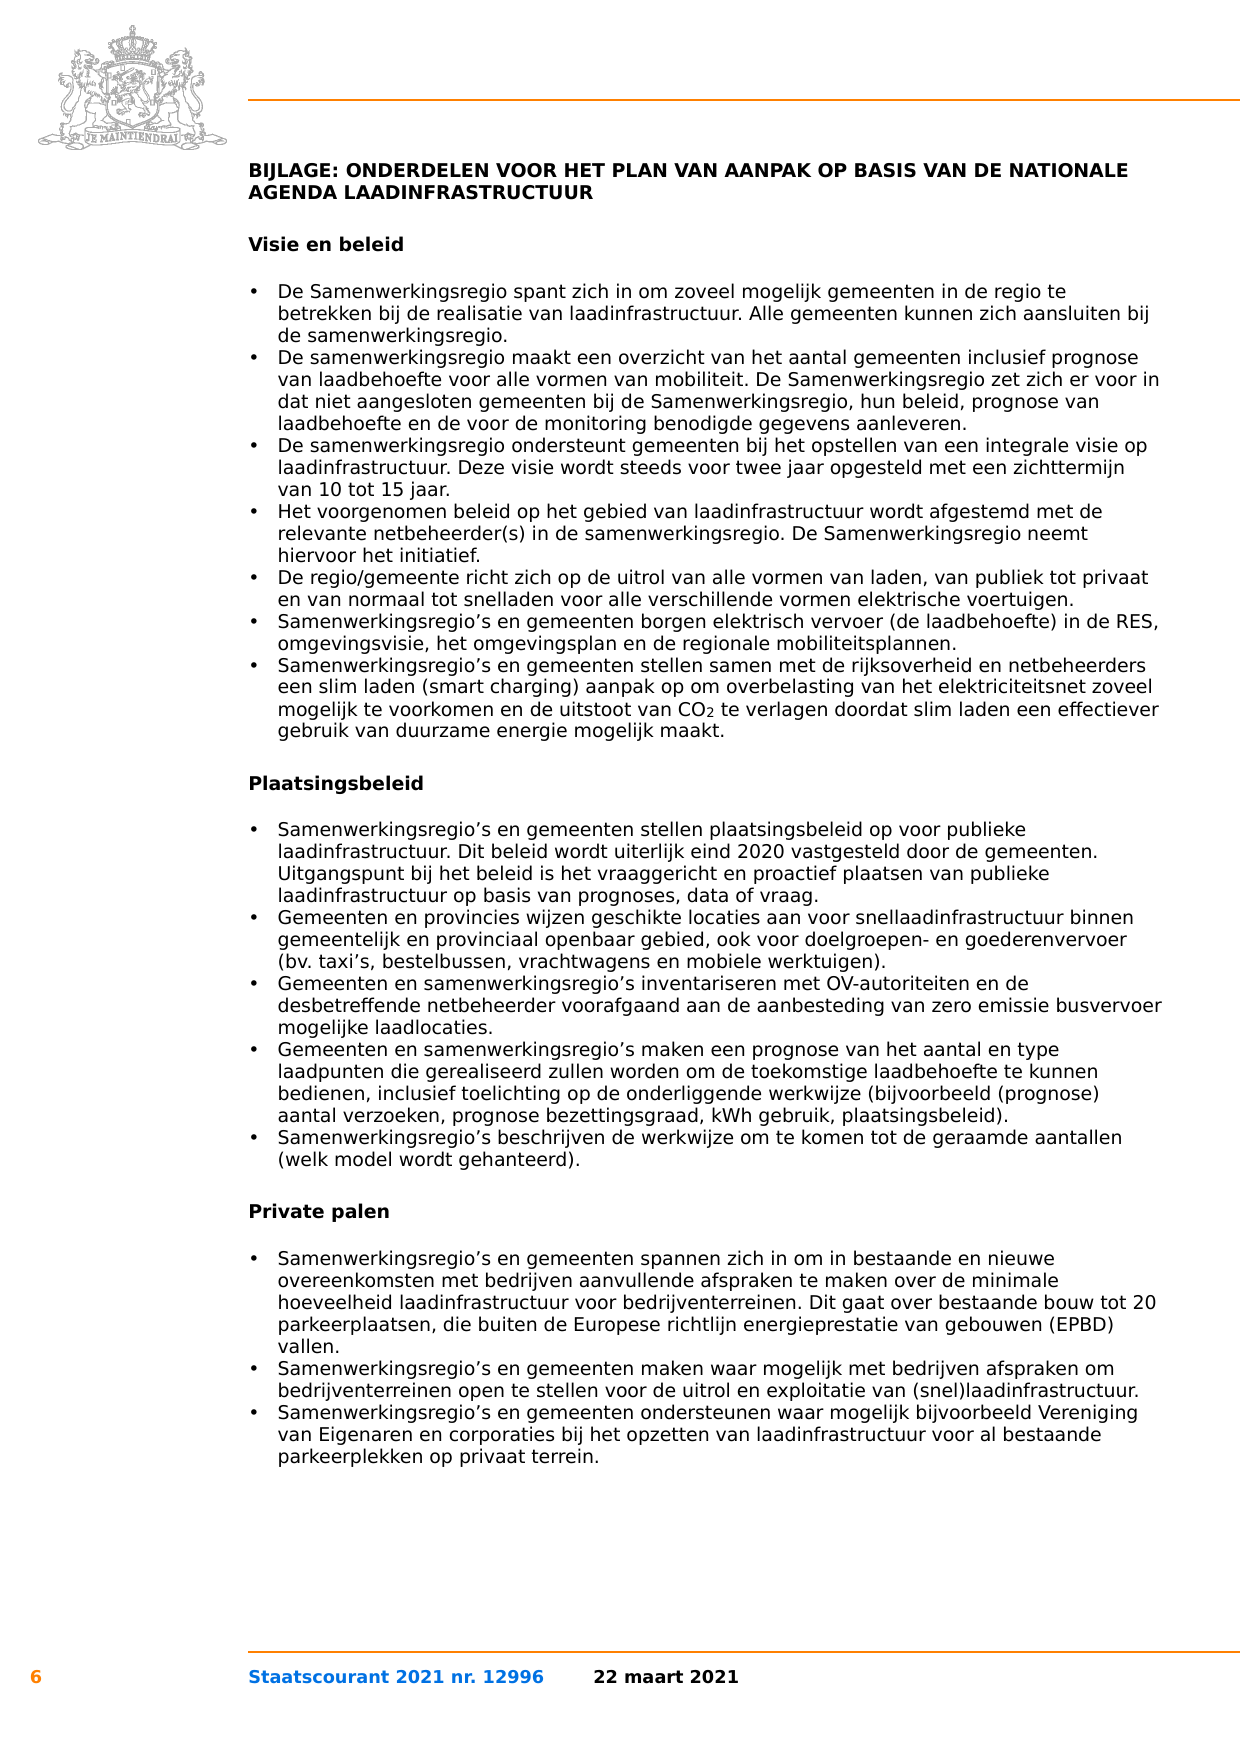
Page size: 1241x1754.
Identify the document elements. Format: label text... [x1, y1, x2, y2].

text • Het voorgenomen beleid op het gebied van laadinfrastructuur wordt afgestemd met de relevante netbeheerder(s) in de samenwerkingsregio. De Samenwerkingsregio neemt hiervoor het initiatief. [248, 501, 1163, 567]
text • Samenwerkingsregio’s en gemeenten stellen samen met de rijksoverheid en netbeheerders een slim laden (smart charging) aanpak op om overbelasting van het elektriciteitsnet zoveel mogelijk te voorkomen en de uitstoot van CO2 te verlagen doordat slim laden een effectiever gebruik van duurzame energie mogelijk maakt. [248, 654, 1163, 742]
text • Gemeenten en provincies wijzen geschikte locaties aan voor snellaadinfrastructuur binnen gemeentelijk en provinciaal openbaar gebied, ook voor doelgroepen- en goederenvervoer (bv. taxi’s, bestelbussen, vrachtwagens en mobiele werktuigen). [248, 907, 1163, 973]
text • Samenwerkingsregio’s en gemeenten spannen zich in om in bestaande en nieuwe overeenkomsten met bedrijven aanvullende afspraken te maken over de minimale hoeveelheid laadinfrastructuur voor bedrijventerreinen. Dit gaat over bestaande bouw tot 20 parkeerplaatsen, die buiten de Europese richtlijn energieprestatie van gebouwen (EPBD) vallen. [248, 1248, 1163, 1358]
subtitle Visie en beleid [248, 234, 1163, 256]
subtitle BIJLAGE: ONDERDELEN VOOR HET PLAN VAN AANPAK OP BASIS VAN DE NATIONALE AGENDA LAADINFRASTRUCTUUR [248, 160, 1163, 204]
text • De regio/gemeente richt zich op de uitrol van alle vormen van laden, van publiek tot privaat en van normaal tot snelladen voor alle verschillende vormen elektrische voertuigen. [248, 567, 1163, 611]
text • De Samenwerkingsregio spant zich in om zoveel mogelijk gemeenten in de regio te betrekken bij de realisatie van laadinfrastructuur. Alle gemeenten kunnen zich aansluiten bij de samenwerkingsregio. [248, 281, 1163, 347]
subtitle Plaatsingsbeleid [248, 772, 1163, 794]
text • Gemeenten en samenwerkingsregio’s inventariseren met OV-autoriteiten en de desbetreffende netbeheerder voorafgaand aan de aanbesteding van zero emissie busvervoer mogelijke laadlocaties. [248, 973, 1163, 1039]
text • Samenwerkingsregio’s en gemeenten stellen plaatsingsbeleid op voor publieke laadinfrastructuur. Dit beleid wordt uiterlijk eind 2020 vastgesteld door de gemeenten. Uitgangspunt bij het beleid is het vraaggericht en proactief plaatsen van publieke laadinfrastructuur op basis van prognoses, data of vraag. [248, 819, 1163, 907]
text • Samenwerkingsregio’s en gemeenten ondersteunen waar mogelijk bijvoorbeeld Vereniging van Eigenaren en corporaties bij het opzetten van laadinfrastructuur voor al bestaande parkeerplekken op privaat terrein. [248, 1402, 1163, 1468]
text • Gemeenten en samenwerkingsregio’s maken een prognose van het aantal en type laadpunten die gerealiseerd zullen worden om de toekomstige laadbehoefte te kunnen bedienen, inclusief toelichting op de onderliggende werkwijze (bijvoorbeeld (prognose) aantal verzoeken, prognose bezettingsgraad, kWh gebruik, plaatsingsbeleid). [248, 1039, 1163, 1127]
text • Samenwerkingsregio’s en gemeenten borgen elektrisch vervoer (de laadbehoefte) in de RES, omgevingsvisie, het omgevingsplan en de regionale mobiliteitsplannen. [248, 611, 1163, 654]
text • De samenwerkingsregio maakt een overzicht van het aantal gemeenten inclusief prognose van laadbehoefte voor alle vormen van mobiliteit. De Samenwerkingsregio zet zich er voor in dat niet aangesloten gemeenten bij de Samenwerkingsregio, hun beleid, prognose van laadbehoefte en de voor de monitoring benodigde gegevens aanleveren. [248, 347, 1163, 435]
text • De samenwerkingsregio ondersteunt gemeenten bij het opstellen van een integrale visie op laadinfrastructuur. Deze visie wordt steeds voor twee jaar opgesteld met een zichttermijn van 10 tot 15 jaar. [248, 435, 1163, 501]
text • Samenwerkingsregio’s en gemeenten maken waar mogelijk met bedrijven afspraken om bedrijventerreinen open te stellen voor de uitrol en exploitatie van (snel)laadinfrastructuur. [248, 1358, 1163, 1402]
text • Samenwerkingsregio’s beschrijven de werkwijze om te komen tot de geraamde aantallen (welk model wordt gehanteerd). [248, 1127, 1163, 1171]
subtitle Private palen [248, 1201, 1163, 1223]
picture [38, 25, 227, 150]
